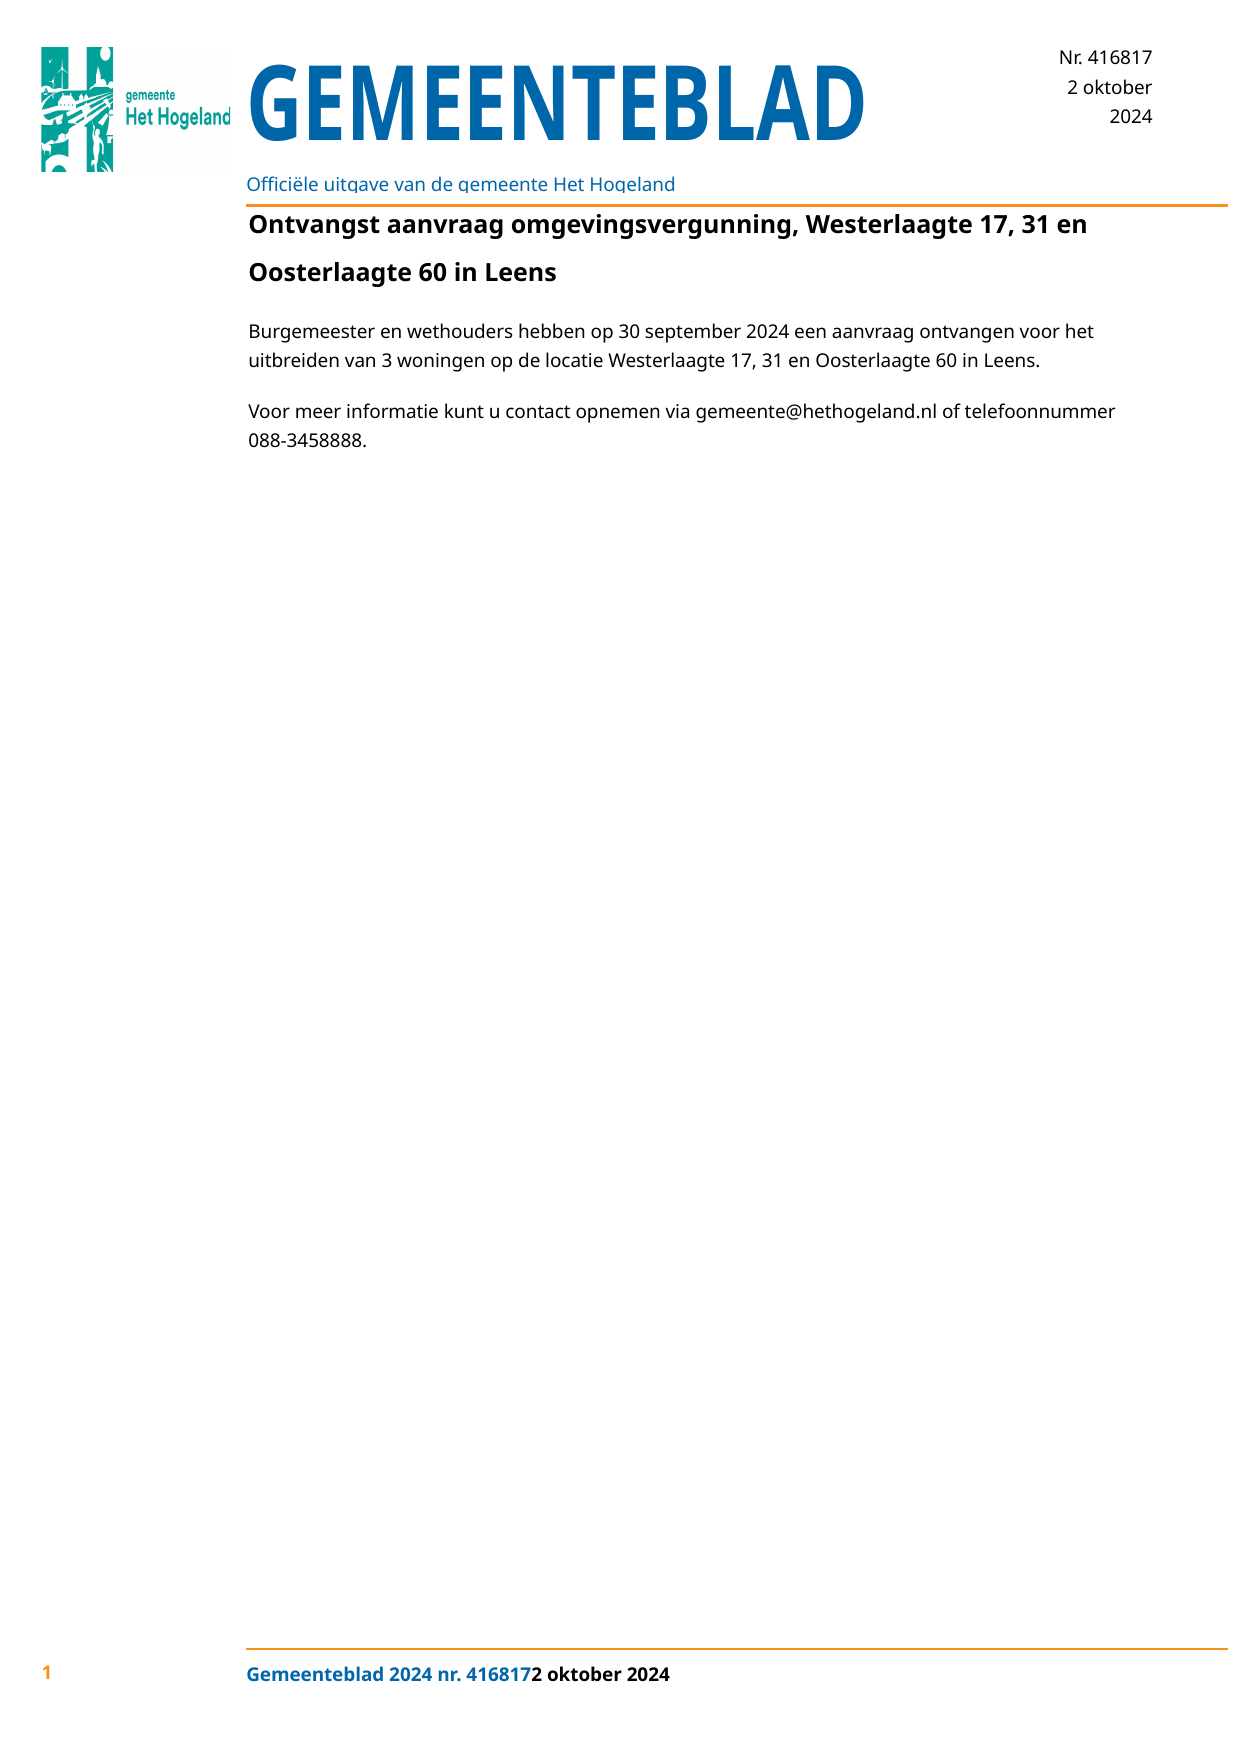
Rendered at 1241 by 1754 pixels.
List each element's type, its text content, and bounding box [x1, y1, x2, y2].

text Burgemeester en wethouders hebben op 30 september 2024 een aanvraag ontvangen voor het uitbreiden van 3 woningen op de locatie Westerlaagte 17, 31 en Oosterlaagte 60 in Leens. [248, 318, 1152, 373]
text Voor meer informatie kunt u contact opnemen via gemeente@hethogeland.nl of telefoonnummer 088-3458888. [248, 398, 1152, 453]
picture [41, 47, 231, 172]
text Ontvangst aanvraag omgevingsvergunning, Westerlaagte 17, 31 en Oosterlaagte 60 in Leens [248, 207, 1152, 288]
